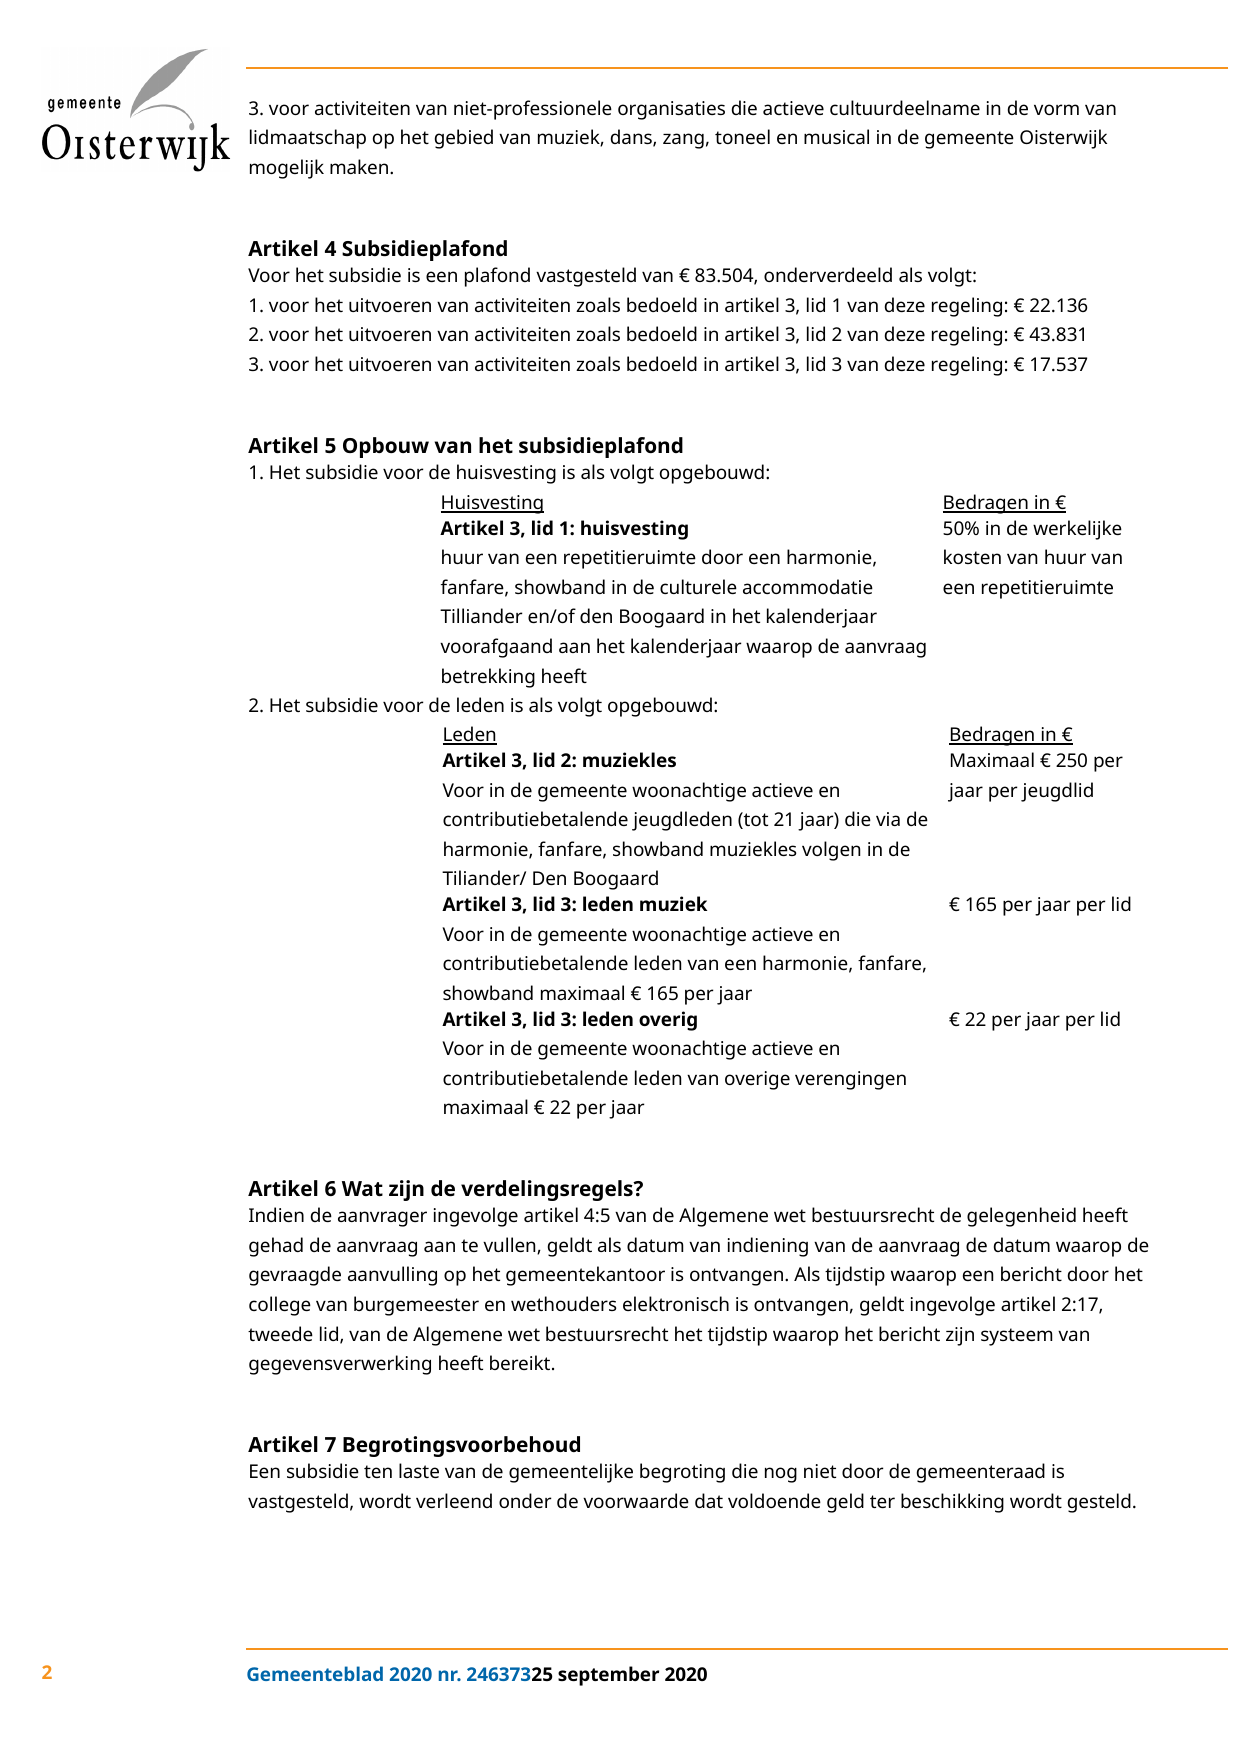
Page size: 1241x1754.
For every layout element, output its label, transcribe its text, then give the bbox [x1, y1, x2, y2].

text 1. voor het uitvoeren van activiteiten zoals bedoeld in artikel 3, lid 1 van deze regeling: € 22.136 [248, 292, 1152, 318]
table_cell [248, 891, 442, 1006]
text Een subsidie ten laste van de gemeentelijke begroting die nog niet door de gemeenteraad is vastgesteld, wordt verleend onder de voorwaarde dat voldoende geld ter beschikking wordt gesteld. [248, 1459, 1152, 1514]
text 3. voor het uitvoeren van activiteiten zoals bedoeld in artikel 3, lid 3 van deze regeling: € 17.537 [248, 351, 1152, 377]
text Artikel 6 Wat zijn de verdelingsregels? [248, 1174, 1152, 1202]
table_cell 50% in de werkelijke kosten van huur van een repetitieruimte [943, 515, 1152, 689]
table_cell [248, 515, 440, 689]
text 2. voor het uitvoeren van activiteiten zoals bedoeld in artikel 3, lid 2 van deze regeling: € 43.831 [248, 322, 1152, 347]
table_header [248, 722, 442, 747]
table_header Leden [442, 722, 949, 747]
text Indien de aanvrager ingevolge artikel 4:5 van de Algemene wet bestuursrecht de gelegenheid heeft gehad de aanvraag aan te vullen, geldt als datum van indiening van de aanvraag de datum waarop de gevraagde aanvulling op het gemeentekantoor is ontvangen. Als tijdstip waarop een bericht door het college van burgemeester en wethouders elektronisch is ontvangen, geldt ingevolge artikel 2:17, tweede lid, van de Algemene wet bestuursrecht het tijdstip waarop het bericht zijn systeem van gegevensverwerking heeft bereikt. [248, 1202, 1152, 1376]
table_cell [248, 747, 442, 891]
table_header Bedragen in € [949, 722, 1152, 747]
table_header Huisvesting [440, 489, 942, 515]
text Artikel 4 Subsidieplafond [248, 234, 1152, 262]
table_header [248, 489, 440, 515]
table_cell Maximaal € 250 per jaar per jeugdlid [949, 747, 1152, 891]
table_cell Artikel 3, lid 1: huisvesting huur van een repetitieruimte door een harmonie, fanfare, showband in de culturele accommodatie Tilliander en/of den Boogaard in het kalenderjaar voorafgaand aan het kalenderjaar waarop de aanvraag betrekking heeft [440, 515, 942, 689]
table_cell Artikel 3, lid 3: leden overig Voor in de gemeente woonachtige actieve en contributiebetalende leden van overige verengingen maximaal € 22 per jaar [442, 1006, 949, 1120]
picture [41, 47, 231, 172]
text Artikel 5 Opbouw van het subsidieplafond [248, 431, 1152, 459]
table_header Bedragen in € [943, 489, 1152, 515]
table_cell € 22 per jaar per lid [949, 1006, 1152, 1120]
table_cell [248, 1006, 442, 1120]
text 3. voor activiteiten van niet-professionele organisaties die actieve cultuurdeelname in de vorm van lidmaatschap op het gebied van muziek, dans, zang, toneel en musical in de gemeente Oisterwijk mogelijk maken. [248, 95, 1152, 180]
table_cell € 165 per jaar per lid [949, 891, 1152, 1006]
text 1. Het subsidie voor de huisvesting is als volgt opgebouwd: [248, 459, 1152, 485]
table_cell Artikel 3, lid 3: leden muziek Voor in de gemeente woonachtige actieve en contributiebetalende leden van een harmonie, fanfare, showband maximaal € 165 per jaar [442, 891, 949, 1006]
table_cell Artikel 3, lid 2: muziekles Voor in de gemeente woonachtige actieve en contributiebetalende jeugdleden (tot 21 jaar) die via de harmonie, fanfare, showband muziekles volgen in de Tiliander/ Den Boogaard [442, 747, 949, 891]
text Voor het subsidie is een plafond vastgesteld van € 83.504, onderverdeeld als volgt: [248, 262, 1152, 288]
text 2. Het subsidie voor de leden is als volgt opgebouwd: [248, 692, 1152, 718]
text Artikel 7 Begrotingsvoorbehoud [248, 1430, 1152, 1459]
